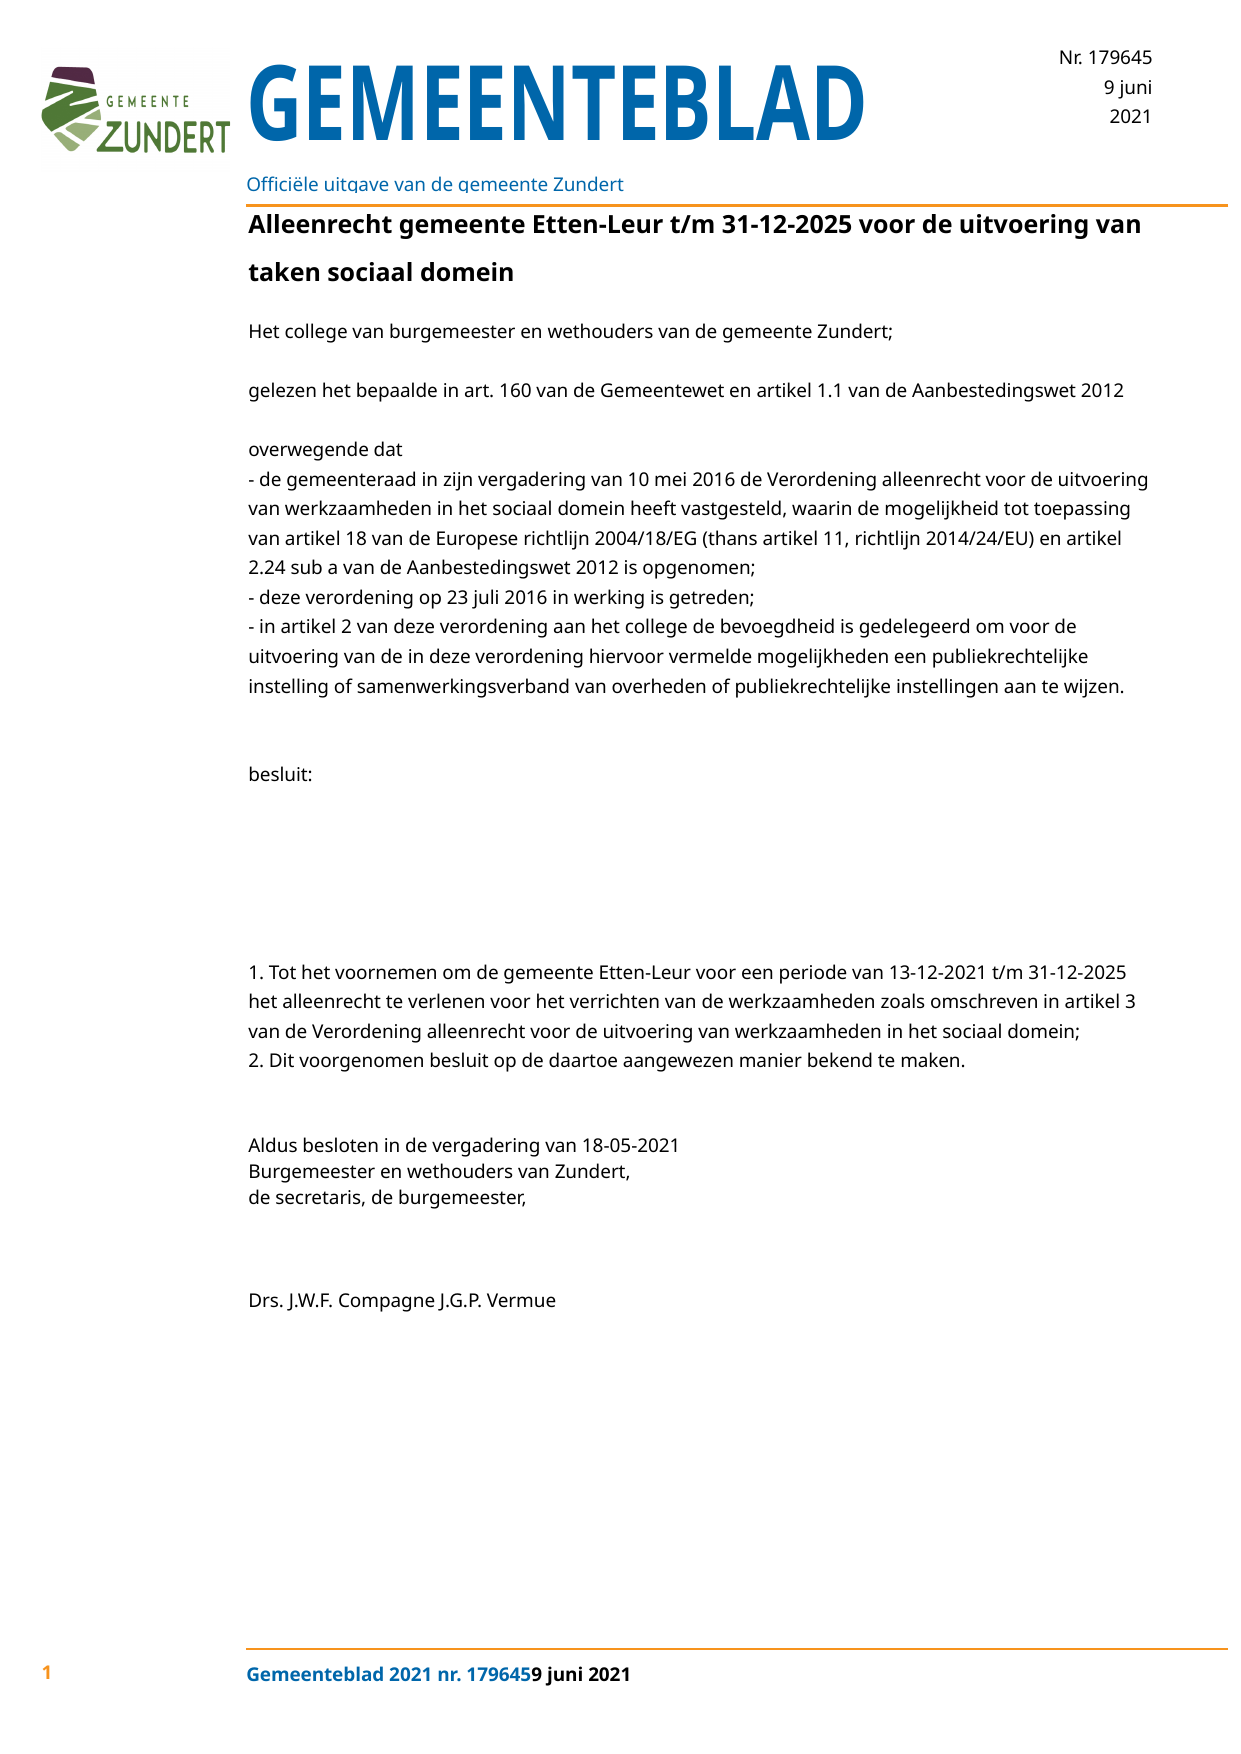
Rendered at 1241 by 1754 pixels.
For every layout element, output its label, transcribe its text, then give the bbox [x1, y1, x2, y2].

text 1. Tot het voornemen om de gemeente Etten-Leur voor een periode van 13-12-2021 t/m 31-12-2025 het alleenrecht te verlenen voor het verrichten van de werkzaamheden zoals omschreven in artikel 3 van de Verordening alleenrecht voor de uitvoering van werkzaamheden in het sociaal domein; [248, 959, 1152, 1044]
text gelezen het bepaalde in art. 160 van de Gemeentewet en artikel 1.1 van de Aanbestedingswet 2012 [248, 377, 1152, 403]
text Aldus besloten in de vergadering van 18-05-2021 [248, 1132, 1152, 1158]
text de secretaris, de burgemeester, [248, 1184, 1152, 1210]
text Het college van burgemeester en wethouders van de gemeente Zundert; [248, 318, 1152, 344]
text - in artikel 2 van deze verordening aan het college de bevoegdheid is gedelegeerd om voor de uitvoering van de in deze verordening hiervoor vermelde mogelijkheden een publiekrechtelijke instelling of samenwerkingsverband van overheden of publiekrechtelijke instellingen aan te wijzen. [248, 614, 1152, 699]
text overwegende dat [248, 436, 1152, 462]
text besluit: [248, 762, 1152, 787]
text 2. Dit voorgenomen besluit op de daartoe aangewezen manier bekend te maken. [248, 1048, 1152, 1073]
text Alleenrecht gemeente Etten-Leur t/m 31-12-2025 voor de uitvoering van taken sociaal domein [248, 207, 1152, 288]
picture [41, 47, 231, 172]
text Burgemeester en wethouders van Zundert, [248, 1158, 1152, 1184]
text - deze verordening op 23 juli 2016 in werking is getreden; [248, 584, 1152, 610]
text - de gemeenteraad in zijn vergadering van 10 mei 2016 de Verordening alleenrecht voor de uitvoering van werkzaamheden in het sociaal domein heeft vastgesteld, waarin de mogelijkheid tot toepassing van artikel 18 van de Europese richtlijn 2004/18/EG (thans artikel 11, richtlijn 2014/24/EU) en artikel 2.24 sub a van de Aanbestedingswet 2012 is opgenomen; [248, 466, 1152, 580]
text Drs. J.W.F. Compagne J.G.P. Vermue [248, 1287, 1152, 1313]
